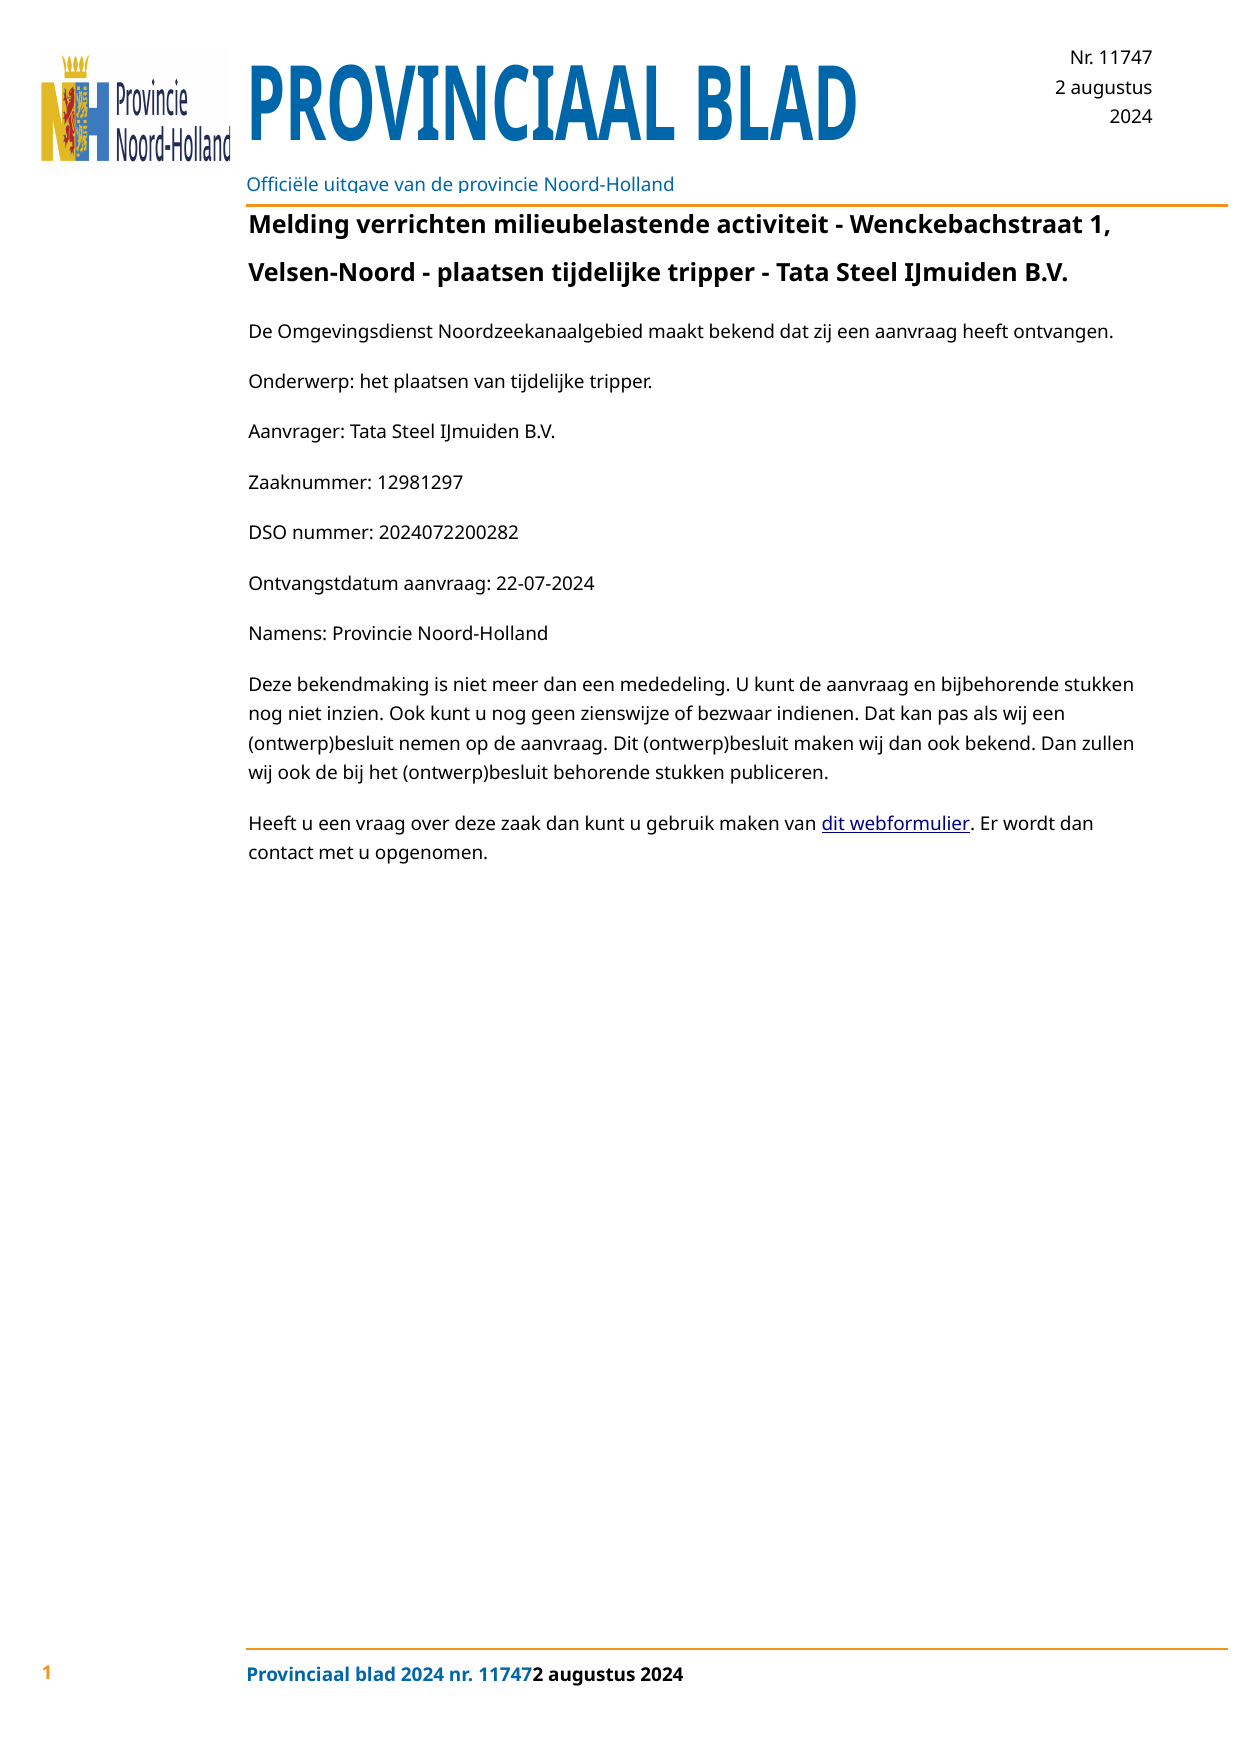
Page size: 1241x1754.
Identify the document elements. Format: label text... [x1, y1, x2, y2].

text Zaaknummer: 12981297 [248, 469, 1152, 495]
text Onderwerp: het plaatsen van tijdelijke tripper. [248, 368, 1152, 394]
text Melding verrichten milieubelastende activiteit - Wenckebachstraat 1, Velsen-Noord - plaatsen tijdelijke tripper - Tata Steel IJmuiden B.V. [248, 207, 1152, 288]
text De Omgevingsdienst Noordzeekanaalgebied maakt bekend dat zij een aanvraag heeft ontvangen. [248, 318, 1152, 344]
text Deze bekendmaking is niet meer dan een mededeling. U kunt de aanvraag en bijbehorende stukken nog niet inzien. Ook kunt u nog geen zienswijze of bezwaar indienen. Dat kan pas als wij een (ontwerp)besluit nemen op de aanvraag. Dit (ontwerp)besluit maken wij dan ook bekend. Dan zullen wij ook de bij het (ontwerp)besluit behorende stukken publiceren. [248, 671, 1152, 785]
picture [41, 47, 231, 172]
text DSO nummer: 2024072200282 [248, 519, 1152, 545]
text Heeft u een vraag over deze zaak dan kunt u gebruik maken van dit webformulier. Er wordt dan contact met u opgenomen. [248, 810, 1152, 865]
text Ontvangstdatum aanvraag: 22-07-2024 [248, 570, 1152, 596]
text Namens: Provincie Noord-Holland [248, 620, 1152, 646]
text Aanvrager: Tata Steel IJmuiden B.V. [248, 419, 1152, 444]
